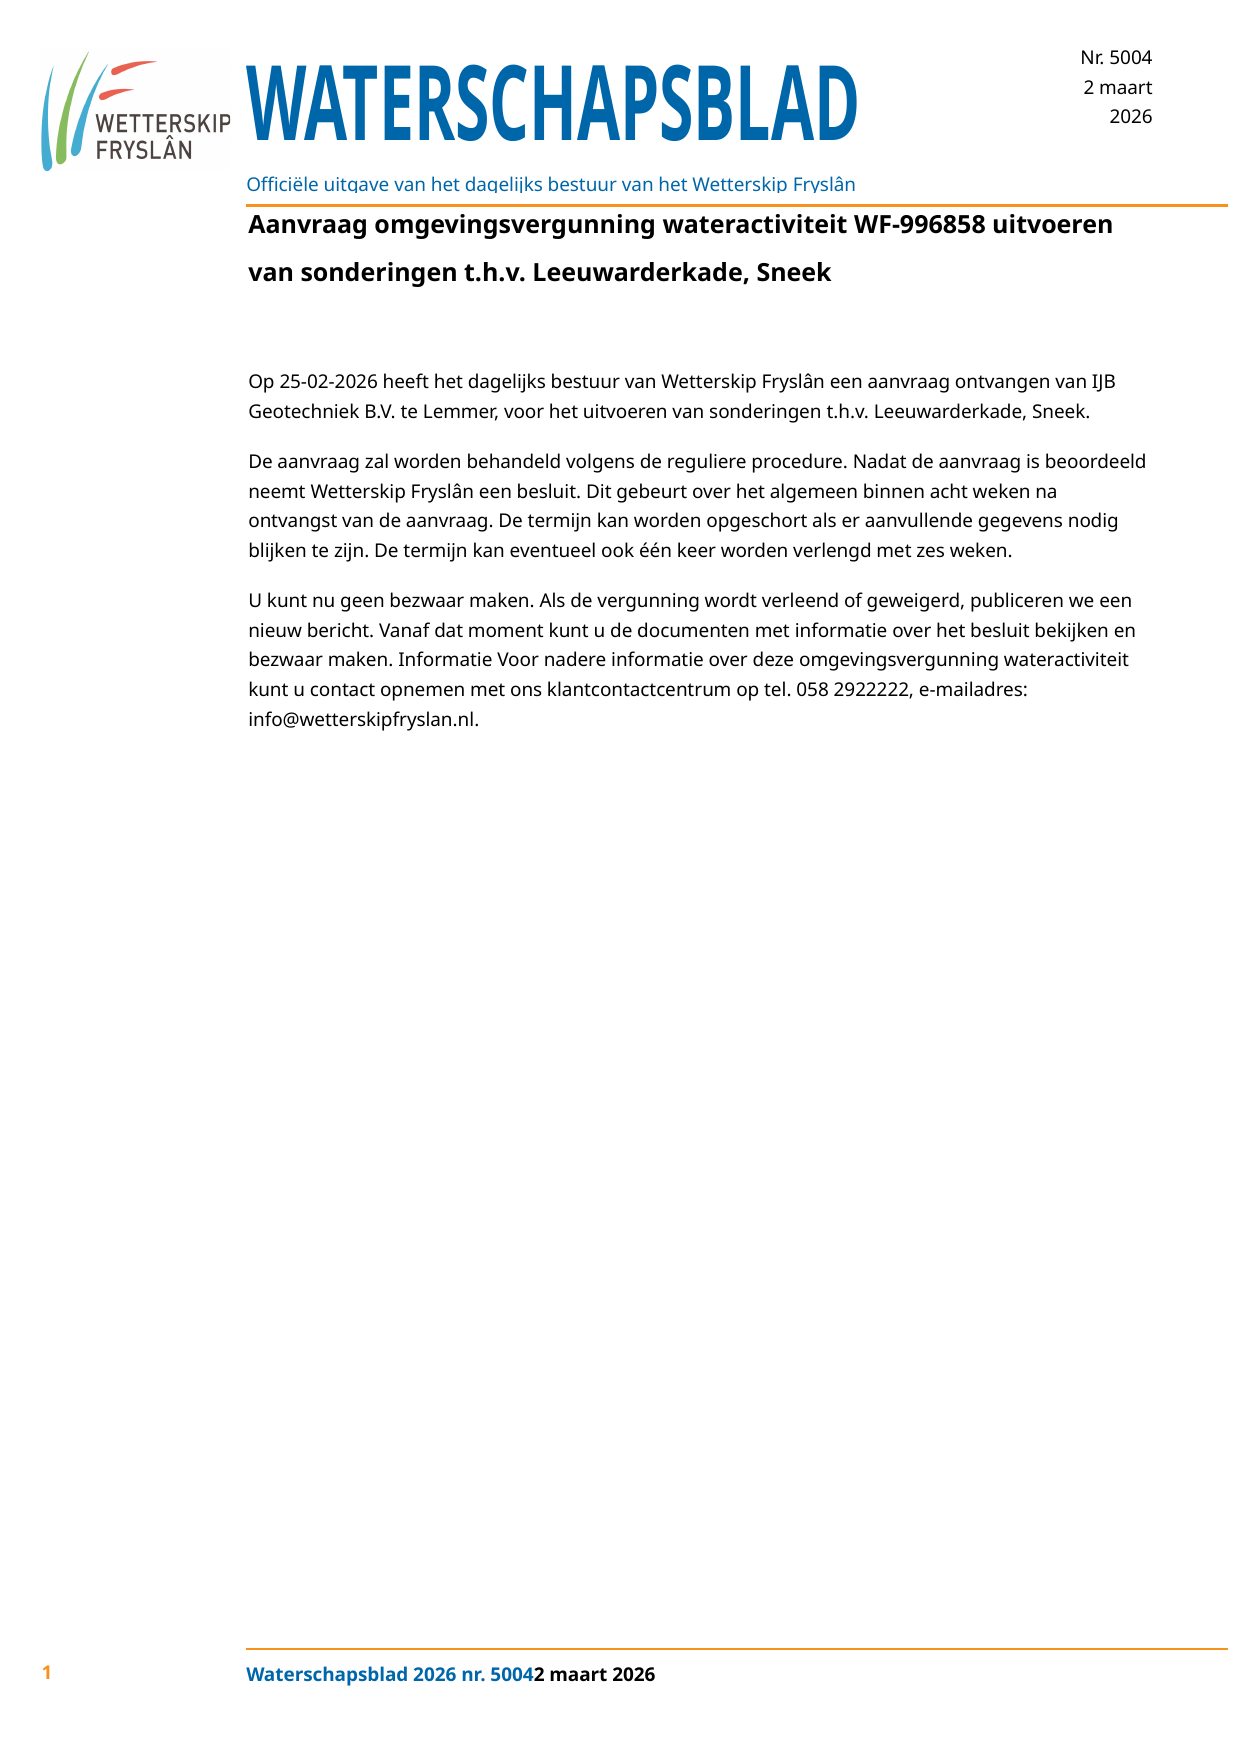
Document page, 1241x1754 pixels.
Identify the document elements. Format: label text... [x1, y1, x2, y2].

picture [41, 47, 231, 172]
text Op 25-02-2026 heeft het dagelijks bestuur van Wetterskip Fryslân een aanvraag ontvangen van IJB Geotechniek B.V. te Lemmer, voor het uitvoeren van sonderingen t.h.v. Leeuwarderkade, Sneek. [248, 368, 1152, 424]
text Aanvraag omgevingsvergunning wateractiviteit WF-996858 uitvoeren van sonderingen t.h.v. Leeuwarderkade, Sneek [248, 207, 1152, 288]
text U kunt nu geen bezwaar maken. Als de vergunning wordt verleend of geweigerd, publiceren we een nieuw bericht. Vanaf dat moment kunt u de documenten met informatie over het besluit bekijken en bezwaar maken. Informatie Voor nadere informatie over deze omgevingsvergunning wateractiviteit kunt u contact opnemen met ons klantcontactcentrum op tel. 058 2922222, e-mailadres: info@wetterskipfryslan.nl. [248, 587, 1152, 732]
text De aanvraag zal worden behandeld volgens de reguliere procedure. Nadat de aanvraag is beoordeeld neemt Wetterskip Fryslân een besluit. Dit gebeurt over het algemeen binnen acht weken na ontvangst van de aanvraag. De termijn kan worden opgeschort als er aanvullende gegevens nodig blijken te zijn. De termijn kan eventueel ook één keer worden verlengd met zes weken. [248, 448, 1152, 563]
